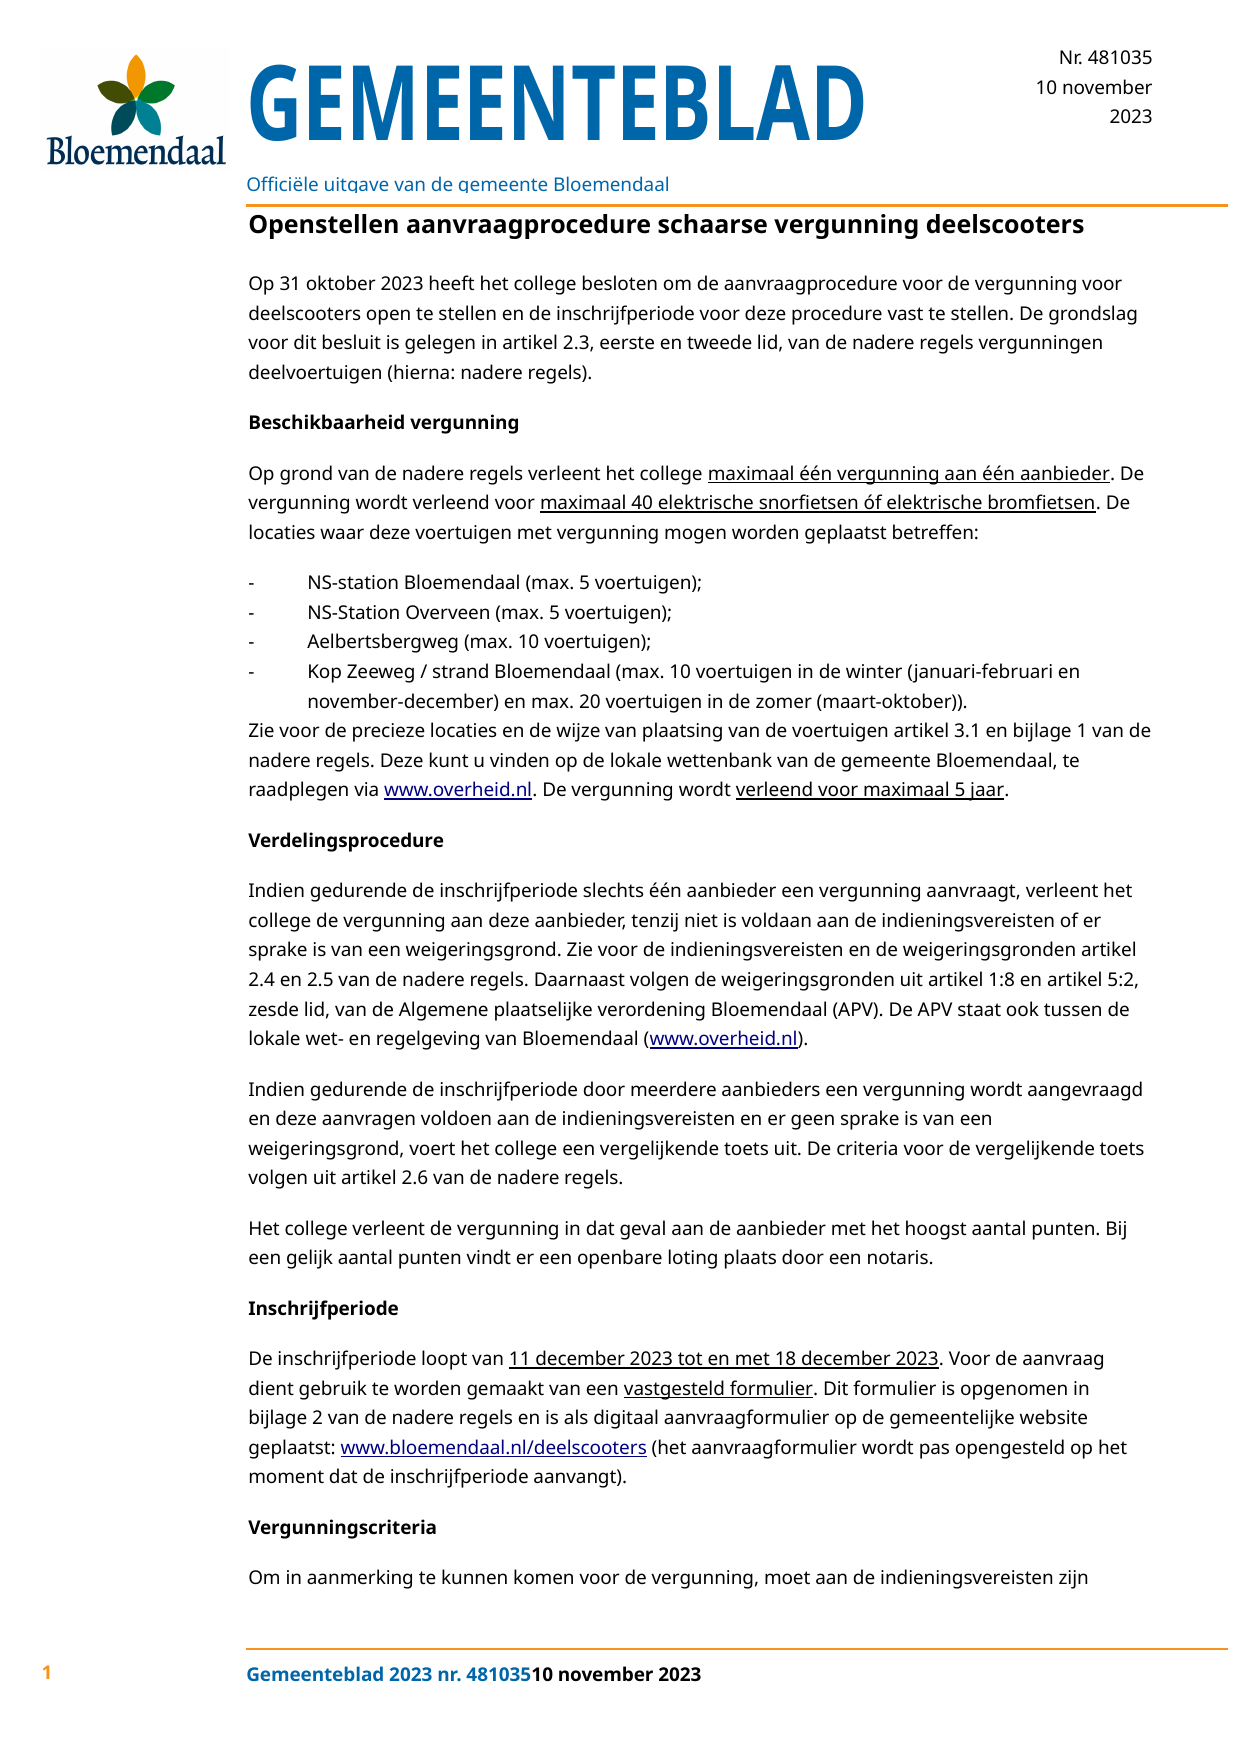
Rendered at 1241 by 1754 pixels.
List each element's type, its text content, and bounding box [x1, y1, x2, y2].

text Vergunningscriteria [248, 1514, 1152, 1540]
text Zie voor de precieze locaties en de wijze van plaatsing van de voertuigen artikel 3.1 en bijlage 1 van de nadere regels. Deze kunt u vinden op de lokale wettenbank van de gemeente Bloemendaal, te raadplegen via www.overheid.nl. De vergunning wordt verleend voor maximaal 5 jaar. [248, 717, 1152, 802]
text Het college verleent de vergunning in dat geval aan de aanbieder met het hoogst aantal punten. Bij een gelijk aantal punten vindt er een openbare loting plaats door een notaris. [248, 1215, 1152, 1270]
list NS-Station Overveen (max. 5 voertuigen); [248, 599, 1152, 625]
text Indien gedurende de inschrijfperiode door meerdere aanbieders een vergunning wordt aangevraagd en deze aanvragen voldoen aan de indieningsvereisten en er geen sprake is van een weigeringsgrond, voert het college een vergelijkende toets uit. De criteria voor de vergelijkende toets volgen uit artikel 2.6 van de nadere regels. [248, 1076, 1152, 1190]
text Beschikbaarheid vergunning [248, 409, 1152, 435]
picture [41, 47, 231, 172]
text Openstellen aanvraagprocedure schaarse vergunning deelscooters [248, 207, 1152, 241]
list NS-station Bloemendaal (max. 5 voertuigen); [248, 569, 1152, 595]
list Aelbertsbergweg (max. 10 voertuigen); [248, 629, 1152, 654]
text Op grond van de nadere regels verleent het college maximaal één vergunning aan één aanbieder. De vergunning wordt verleend voor maximaal 40 elektrische snorfietsen óf elektrische bromfietsen. De locaties waar deze voertuigen met vergunning mogen worden geplaatst betreffen: [248, 460, 1152, 545]
text Om in aanmerking te kunnen komen voor de vergunning, moet aan de indieningsvereisten zijn [248, 1564, 1152, 1590]
text Inschrijfperiode [248, 1295, 1152, 1321]
list Kop Zeeweg / strand Bloemendaal (max. 10 voertuigen in de winter (januari-februari en november-december) en max. 20 voertuigen in de zomer (maart-oktober)). [248, 658, 1152, 713]
text Indien gedurende de inschrijfperiode slechts één aanbieder een vergunning aanvraagt, verleent het college de vergunning aan deze aanbieder, tenzij niet is voldaan aan de indieningsvereisten of er sprake is van een weigeringsgrond. Zie voor de indieningsvereisten en de weigeringsgronden artikel 2.4 en 2.5 van de nadere regels. Daarnaast volgen de weigeringsgronden uit artikel 1:8 en artikel 5:2, zesde lid, van de Algemene plaatselijke verordening Bloemendaal (APV). De APV staat ook tussen de lokale wet- en regelgeving van Bloemendaal (www.overheid.nl). [248, 877, 1152, 1051]
text Verdelingsprocedure [248, 827, 1152, 853]
text De inschrijfperiode loopt van 11 december 2023 tot en met 18 december 2023. Voor de aanvraag dient gebruik te worden gemaakt van een vastgesteld formulier. Dit formulier is opgenomen in bijlage 2 van de nadere regels en is als digitaal aanvraagformulier op de gemeentelijke website geplaatst: www.bloemendaal.nl/deelscooters (het aanvraagformulier wordt pas opengesteld op het moment dat de inschrijfperiode aanvangt). [248, 1345, 1152, 1489]
text Op 31 oktober 2023 heeft het college besloten om de aanvraagprocedure voor de vergunning voor deelscooters open te stellen en de inschrijfperiode voor deze procedure vast te stellen. De grondslag voor dit besluit is gelegen in artikel 2.3, eerste en tweede lid, van de nadere regels vergunningen deelvoertuigen (hierna: nadere regels). [248, 270, 1152, 385]
